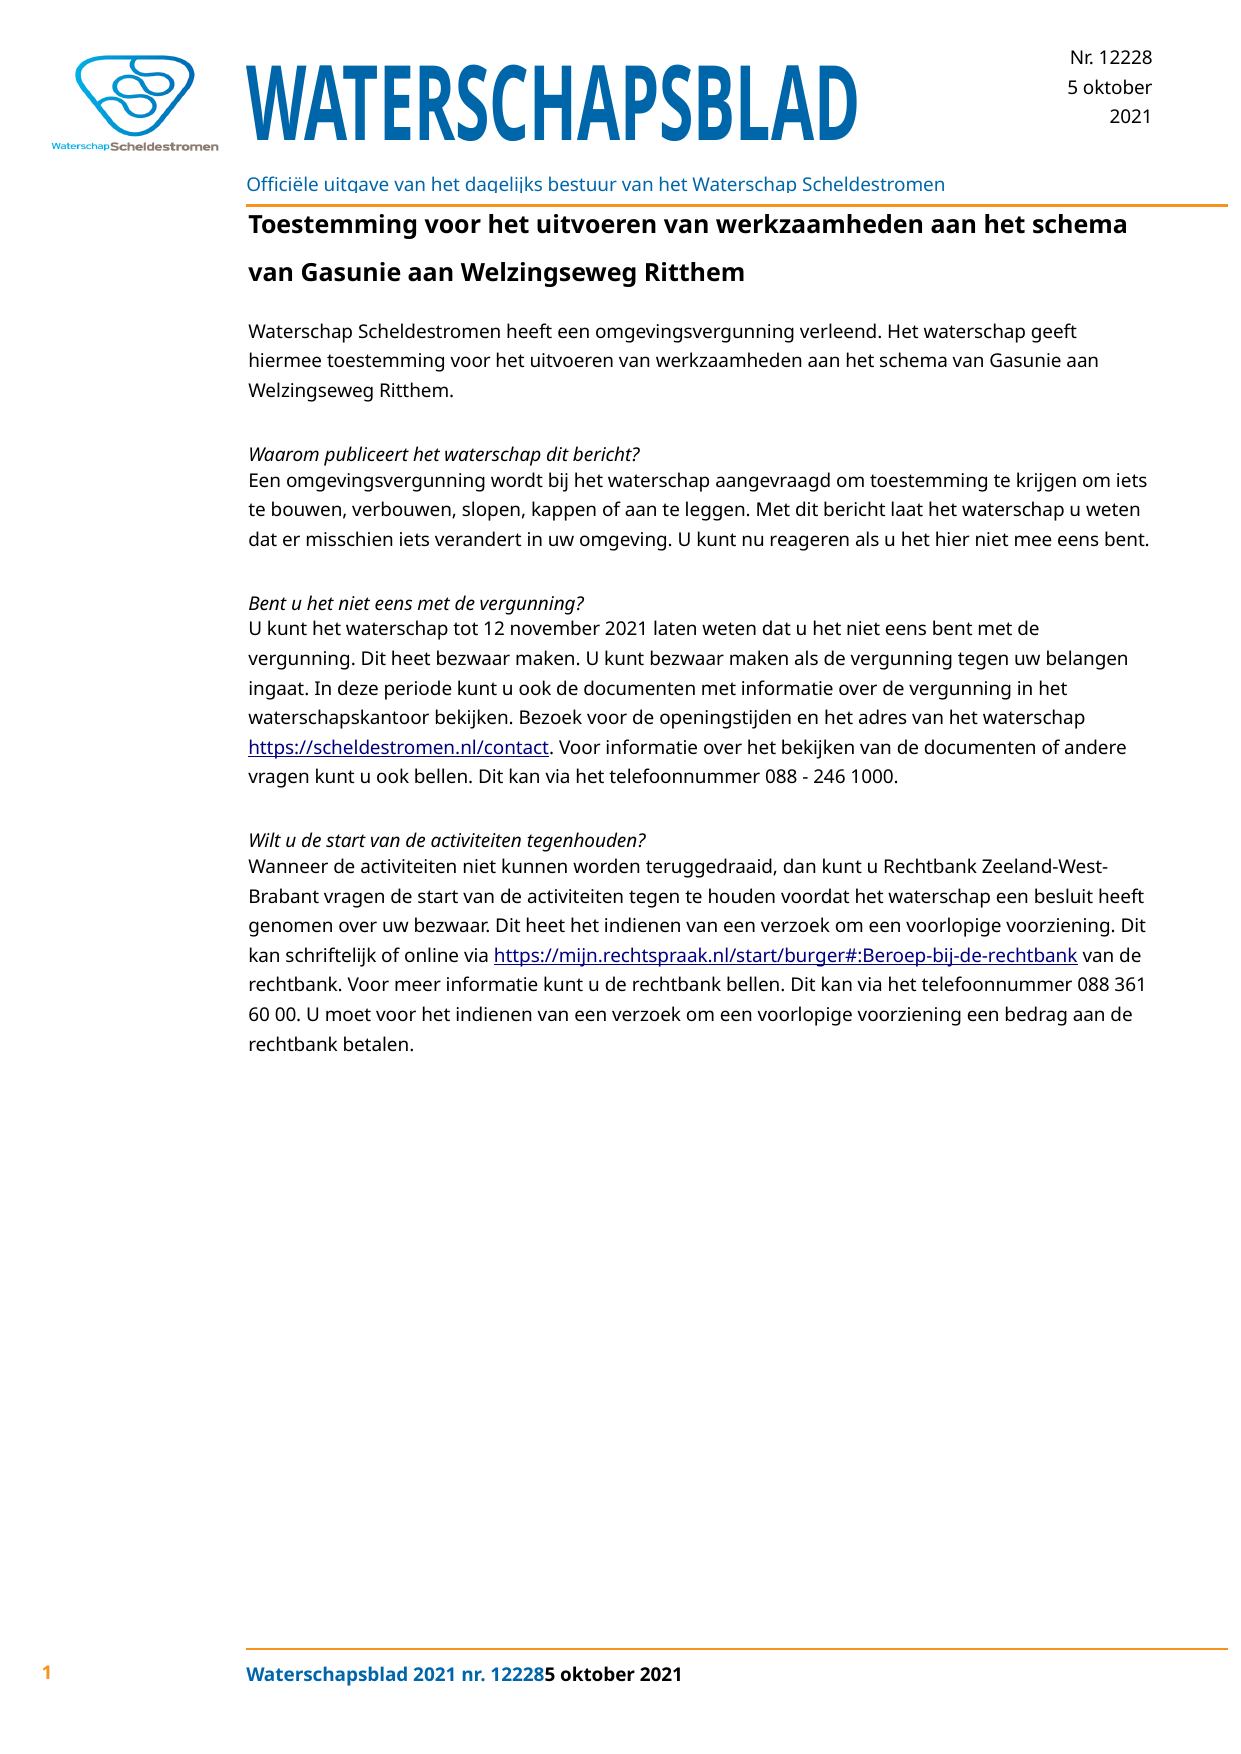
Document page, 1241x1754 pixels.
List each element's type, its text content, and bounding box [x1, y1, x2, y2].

text Waarom publiceert het waterschap dit bericht? [248, 441, 1152, 467]
text U kunt het waterschap tot 12 november 2021 laten weten dat u het niet eens bent met de vergunning. Dit heet bezwaar maken. U kunt bezwaar maken als de vergunning tegen uw belangen ingaat. In deze periode kunt u ook de documenten met informatie over de vergunning in het waterschapskantoor bekijken. Bezoek voor de openingstijden en het adres van het waterschap https://scheldestromen.nl/contact. Voor informatie over het bekijken van de documenten of andere vragen kunt u ook bellen. Dit kan via het telefoonnummer 088 - 246 1000. [248, 616, 1152, 789]
text Wanneer de activiteiten niet kunnen worden teruggedraaid, dan kunt u Rechtbank Zeeland-West-Brabant vragen de start van de activiteiten tegen te houden voordat het waterschap een besluit heeft genomen over uw bezwaar. Dit heet het indienen van een verzoek om een voorlopige voorziening. Dit kan schriftelijk of online via https://mijn.rechtspraak.nl/start/burger#:Beroep-bij-de-rechtbank van de rechtbank. Voor meer informatie kunt u de rechtbank bellen. Dit kan via het telefoonnummer 088 361 60 00. U moet voor het indienen van een verzoek om een voorlopige voorziening een bedrag aan de rechtbank betalen. [248, 853, 1152, 1056]
picture [41, 47, 231, 172]
text Wilt u de start van de activiteiten tegenhouden? [248, 827, 1152, 853]
text Toestemming voor het uitvoeren van werkzaamheden aan het schema van Gasunie aan Welzingseweg Ritthem [248, 207, 1152, 288]
text Waterschap Scheldestromen heeft een omgevingsvergunning verleend. Het waterschap geeft hiermee toestemming voor het uitvoeren van werkzaamheden aan het schema van Gasunie aan Welzingseweg Ritthem. [248, 318, 1152, 403]
text Bent u het niet eens met de vergunning? [248, 590, 1152, 616]
text Een omgevingsvergunning wordt bij het waterschap aangevraagd om toestemming te krijgen om iets te bouwen, verbouwen, slopen, kappen of aan te leggen. Met dit bericht laat het waterschap u weten dat er misschien iets verandert in uw omgeving. U kunt nu reageren als u het hier niet mee eens bent. [248, 467, 1152, 552]
